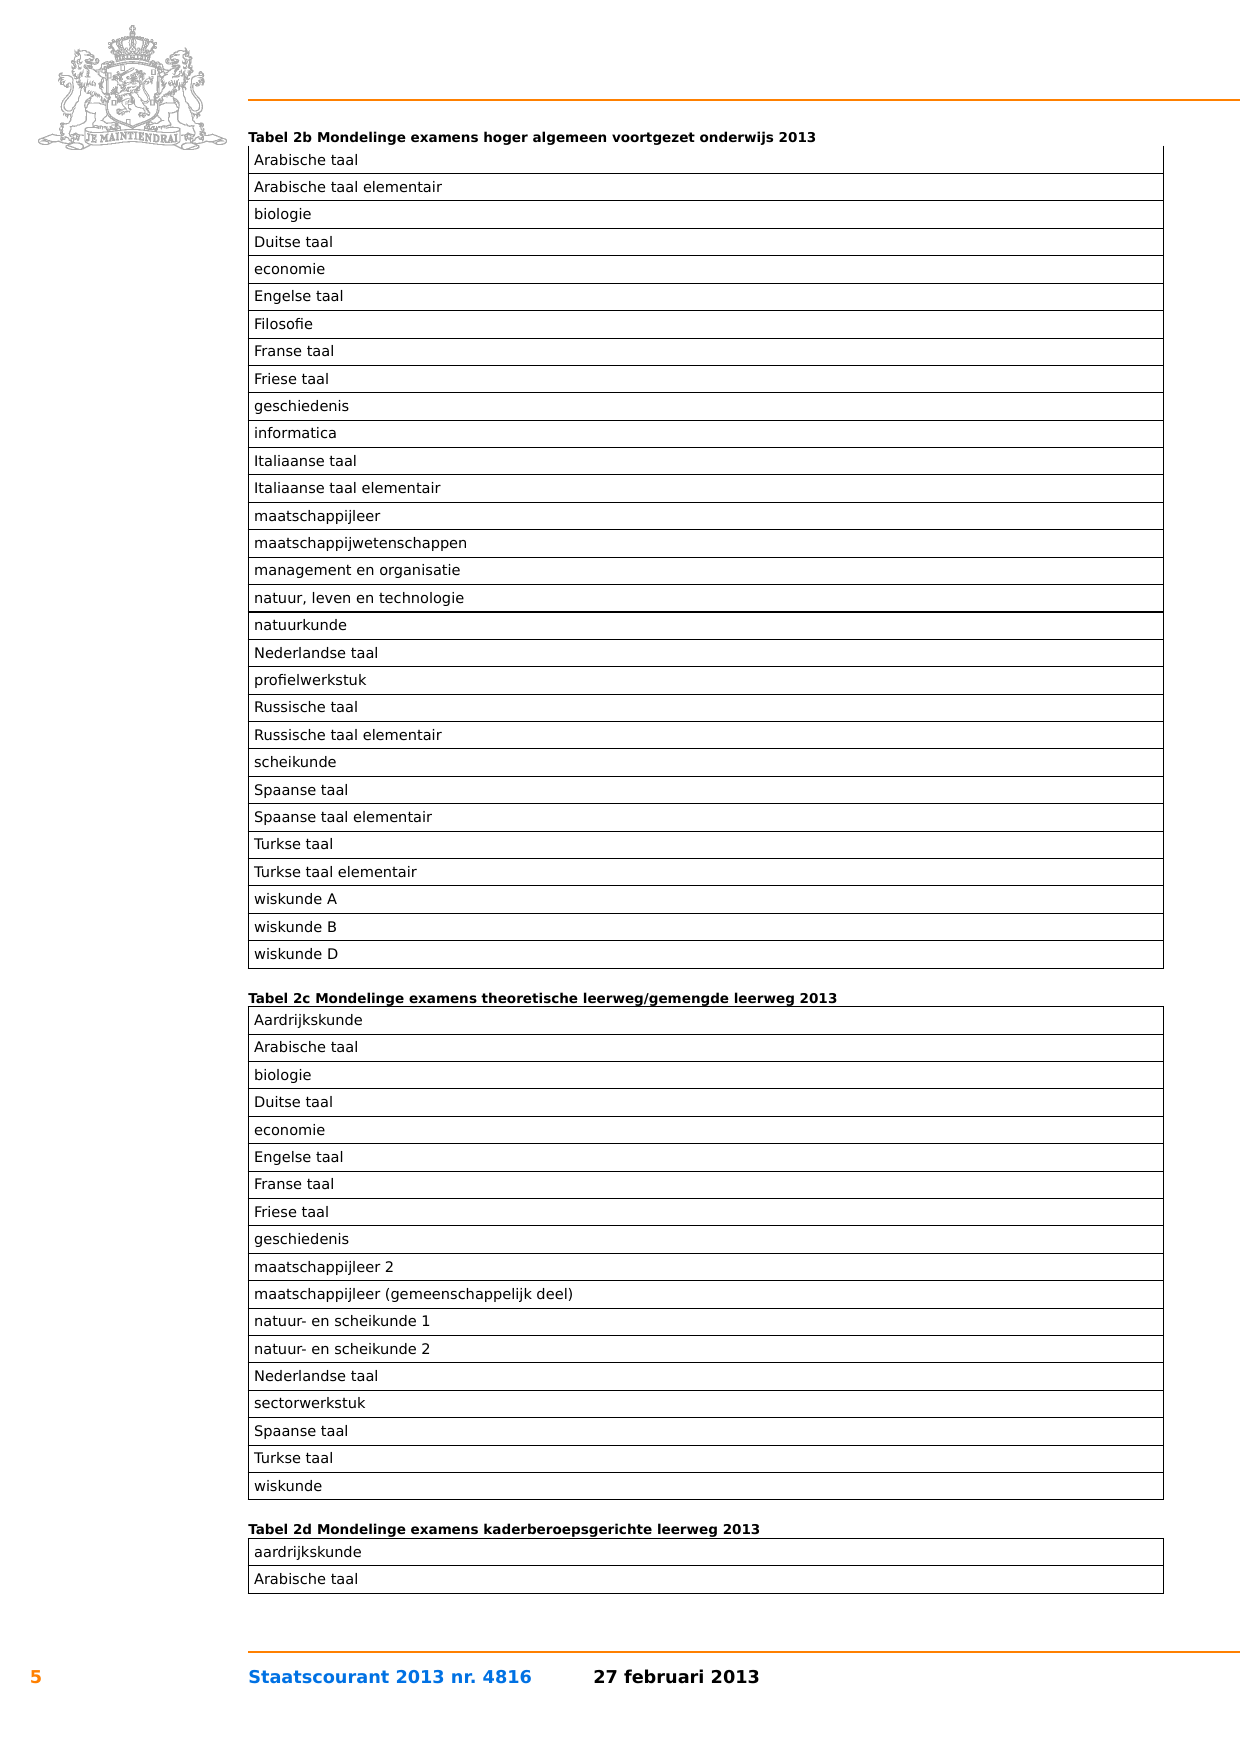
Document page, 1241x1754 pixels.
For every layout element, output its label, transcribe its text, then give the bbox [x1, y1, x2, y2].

table_cell Filosofie [249, 311, 1163, 337]
table_cell maatschappijleer (gemeenschappelijk deel) [249, 1281, 1163, 1307]
table_cell geschiedenis [249, 1226, 1163, 1253]
table_cell Spaanse taal elementair [249, 804, 1163, 831]
table_cell Duitse taal [249, 229, 1163, 255]
table_cell Nederlandse taal [249, 1363, 1163, 1390]
table_cell scheikunde [249, 749, 1163, 776]
table_cell economie [249, 1117, 1163, 1143]
table_cell natuurkunde [249, 613, 1163, 639]
table_header Tabel 2d Mondelinge examens kaderberoepsgerichte leerweg 2013 [248, 1522, 1163, 1538]
table_cell management en organisatie [249, 558, 1163, 584]
table_header Tabel 2b Mondelinge examens hoger algemeen voortgezet onderwijs 2013 [248, 130, 1163, 146]
table_cell Russische taal [249, 695, 1163, 721]
table_cell maatschappijleer 2 [249, 1254, 1163, 1280]
table_cell wiskunde D [249, 941, 1163, 967]
picture [38, 25, 227, 150]
table_cell informatica [249, 421, 1163, 447]
table_cell economie [249, 256, 1163, 283]
table_cell Nederlandse taal [249, 640, 1163, 666]
table_cell Turkse taal elementair [249, 859, 1163, 885]
table_cell natuur, leven en technologie [249, 585, 1163, 611]
table_cell Duitse taal [249, 1089, 1163, 1116]
table_cell Franse taal [249, 339, 1163, 365]
table_cell Engelse taal [249, 284, 1163, 310]
table_cell Arabische taal [249, 1566, 1163, 1593]
table_cell sectorwerkstuk [249, 1391, 1163, 1417]
table_cell biologie [249, 1062, 1163, 1088]
table_cell biologie [249, 201, 1163, 228]
table_cell profielwerkstuk [249, 667, 1163, 693]
table_cell Turkse taal [249, 1446, 1163, 1472]
table_cell Friese taal [249, 1199, 1163, 1225]
table_cell natuur- en scheikunde 2 [249, 1336, 1163, 1362]
table_cell maatschappijwetenschappen [249, 530, 1163, 557]
table_cell Italiaanse taal elementair [249, 475, 1163, 502]
table_cell wiskunde [249, 1473, 1163, 1499]
table_cell aardrijkskunde [249, 1539, 1163, 1565]
table_cell natuur- en scheikunde 1 [249, 1309, 1163, 1335]
table_cell Arabische taal [249, 146, 1163, 173]
table_cell Russische taal elementair [249, 722, 1163, 748]
table_cell Friese taal [249, 366, 1163, 392]
table_cell wiskunde A [249, 886, 1163, 913]
table_cell Arabische taal elementair [249, 174, 1163, 200]
table_header Tabel 2c Mondelinge examens theoretische leerweg/gemengde leerweg 2013 [248, 990, 1163, 1006]
table_cell geschiedenis [249, 393, 1163, 419]
table_cell Franse taal [249, 1172, 1163, 1198]
table_cell Spaanse taal [249, 777, 1163, 803]
table_cell Aardrijkskunde [249, 1007, 1163, 1033]
table_cell Arabische taal [249, 1035, 1163, 1061]
table_cell maatschappijleer [249, 503, 1163, 529]
table_cell Turkse taal [249, 832, 1163, 858]
table_cell Spaanse taal [249, 1418, 1163, 1444]
table_cell wiskunde B [249, 914, 1163, 940]
table_cell Engelse taal [249, 1144, 1163, 1171]
table_cell Italiaanse taal [249, 448, 1163, 474]
